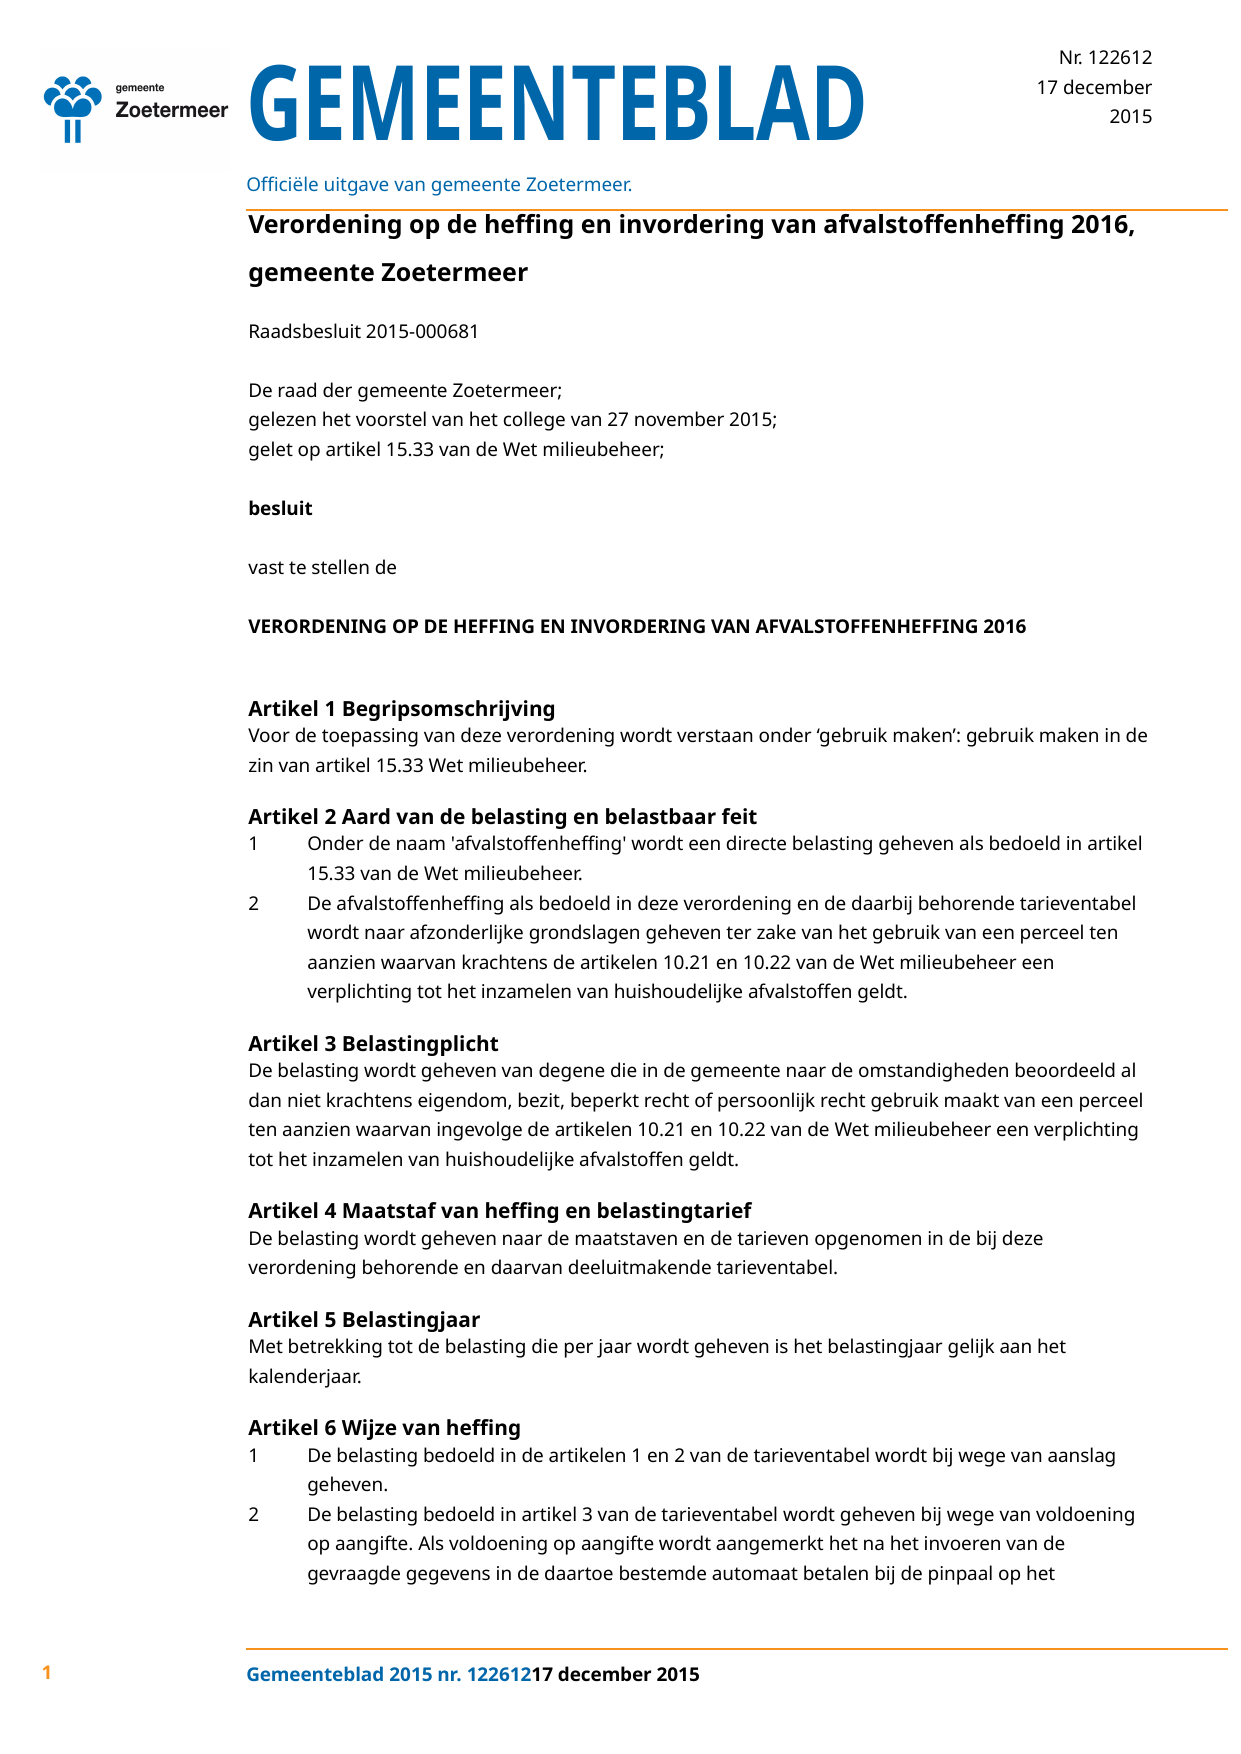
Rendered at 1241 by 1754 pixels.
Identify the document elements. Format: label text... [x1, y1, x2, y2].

text Met betrekking tot de belasting die per jaar wordt geheven is het belastingjaar gelijk aan het kalenderjaar. [248, 1333, 1152, 1389]
text Artikel 4 Maatstaf van heffing en belastingtarief [248, 1197, 1152, 1225]
text Raadsbesluit 2015-000681 [248, 318, 1152, 344]
picture [41, 47, 231, 172]
text VERORDENING OP DE HEFFING EN INVORDERING VAN AFVALSTOFFENHEFFING 2016 [248, 614, 1152, 639]
text Voor de toepassing van deze verordening wordt verstaan onder ‘gebruik maken’: gebruik maken in de zin van artikel 15.33 Wet milieubeheer. [248, 722, 1152, 777]
text Artikel 1 Begripsomschrijving [248, 694, 1152, 722]
text Artikel 2 Aard van de belasting en belastbaar feit [248, 802, 1152, 831]
text gelezen het voorstel van het college van 27 november 2015; [248, 407, 1152, 432]
text Artikel 5 Belastingjaar [248, 1305, 1152, 1333]
text vast te stellen de [248, 554, 1152, 580]
list Onder de naam 'afvalstoffenheffing' wordt een directe belasting geheven als bedoeld in artikel 15.33 van de Wet milieubeheer. [248, 831, 1152, 886]
text De belasting wordt geheven naar de maatstaven en de tarieven opgenomen in de bij deze verordening behorende en daarvan deeluitmakende tarieventabel. [248, 1225, 1152, 1280]
text Verordening op de heffing en invordering van afvalstoffenheffing 2016, gemeente Zoetermeer [248, 211, 1152, 288]
text Artikel 3 Belastingplicht [248, 1029, 1152, 1057]
text De belasting wordt geheven van degene die in de gemeente naar de omstandigheden beoordeeld al dan niet krachtens eigendom, bezit, beperkt recht of persoonlijk recht gebruik maakt van een perceel ten aanzien waarvan ingevolge de artikelen 10.21 en 10.22 van de Wet milieubeheer een verplichting tot het inzamelen van huishoudelijke afvalstoffen geldt. [248, 1057, 1152, 1172]
text gelet op artikel 15.33 van de Wet milieubeheer; [248, 436, 1152, 462]
list De belasting bedoeld in artikel 3 van de tarieventabel wordt geheven bij wege van voldoening op aangifte. Als voldoening op aangifte wordt aangemerkt het na het invoeren van de gevraagde gegevens in de daartoe bestemde automaat betalen bij de pinpaal op het [248, 1501, 1152, 1586]
text Artikel 6 Wijze van heffing [248, 1413, 1152, 1442]
list De belasting bedoeld in de artikelen 1 en 2 van de tarieventabel wordt bij wege van aanslag geheven. [248, 1442, 1152, 1497]
text De raad der gemeente Zoetermeer; [248, 377, 1152, 403]
list De afvalstoffenheffing als bedoeld in deze verordening en de daarbij behorende tarieventabel wordt naar afzonderlijke grondslagen geheven ter zake van het gebruik van een perceel ten aanzien waarvan krachtens de artikelen 10.21 en 10.22 van de Wet milieubeheer een verplichting tot het inzamelen van huishoudelijke afvalstoffen geldt. [248, 890, 1152, 1004]
text besluit [248, 495, 1152, 521]
